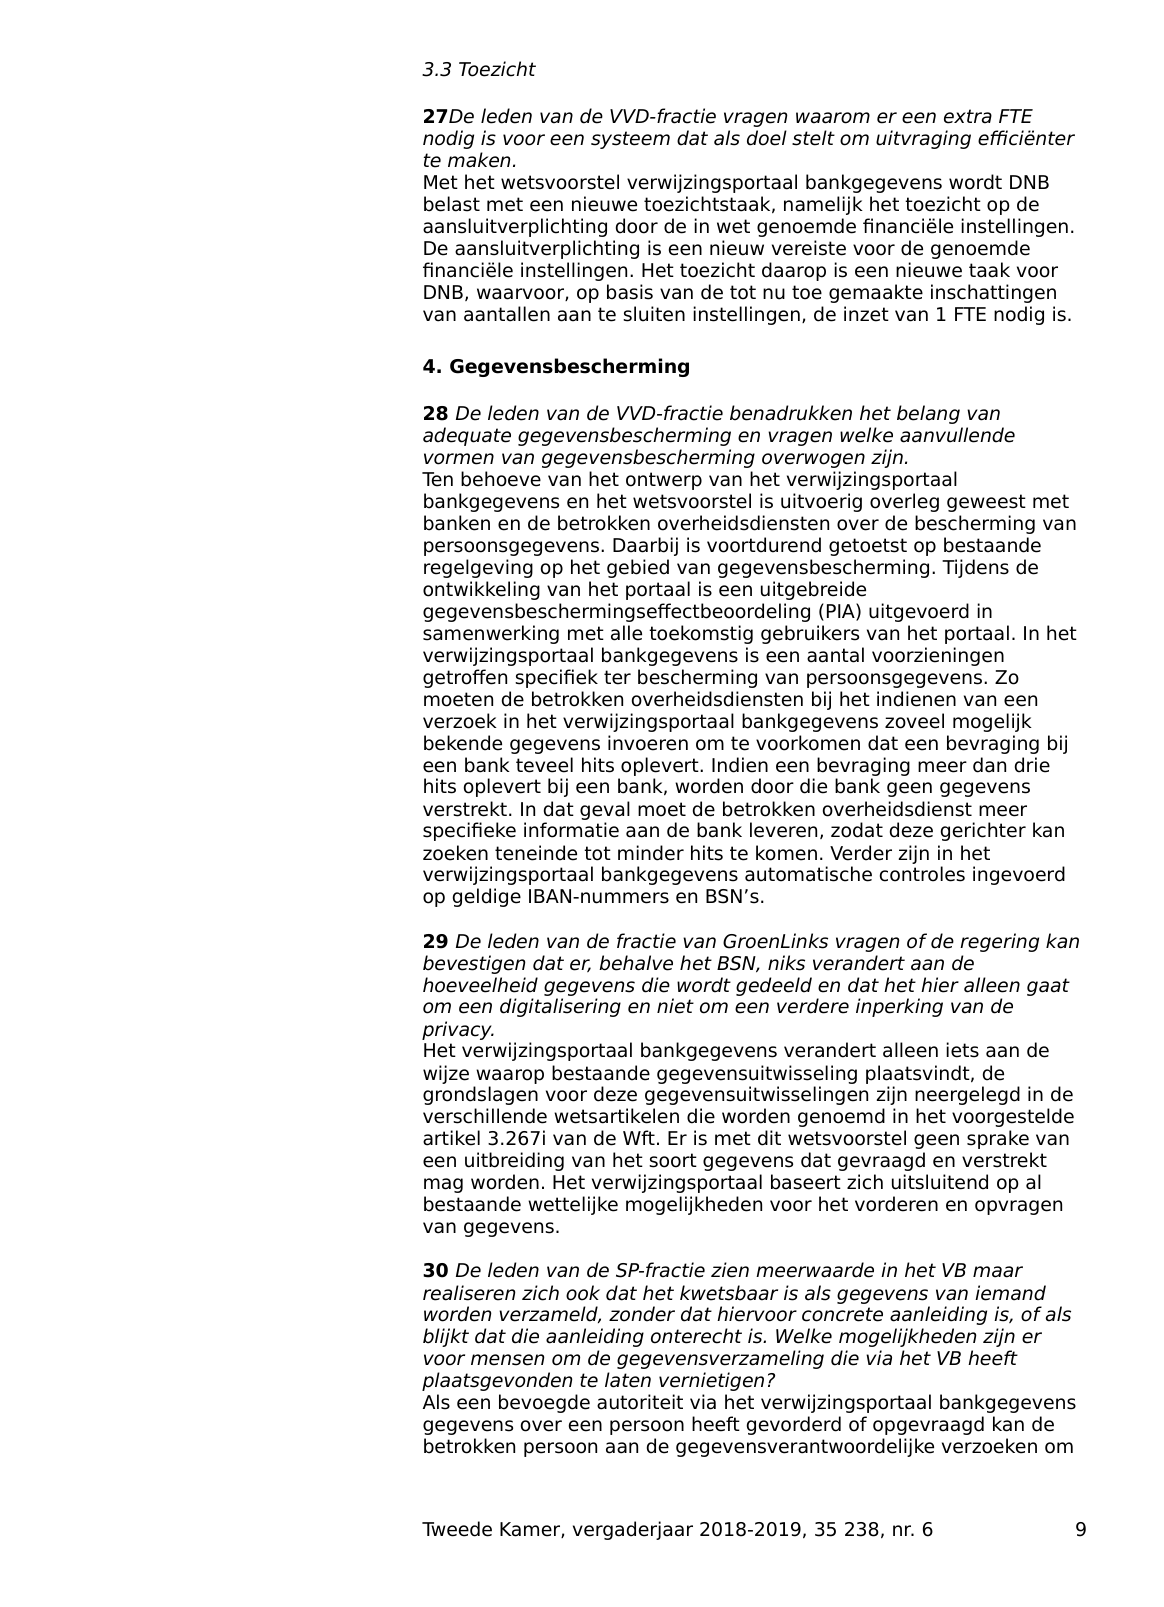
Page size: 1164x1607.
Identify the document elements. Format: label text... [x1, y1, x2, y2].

text Met het wetsvoorstel verwijzingsportaal bankgegevens wordt DNB belast met een nieuwe toezichtstaak, namelijk het toezicht op de aansluitverplichting door de in wet genoemde financiële instellingen. De aansluitverplichting is een nieuw vereiste voor de genoemde financiële instellingen. Het toezicht daarop is een nieuwe taak voor DNB, waarvoor, op basis van de tot nu toe gemaakte inschattingen van aantallen aan te sluiten instellingen, de inzet van 1 FTE nodig is. [422, 172, 1087, 326]
text 29 De leden van de fractie van GroenLinks vragen of de regering kan bevestigen dat er, behalve het BSN, niks verandert aan de hoeveelheid gegevens die wordt gedeeld en dat het hier alleen gaat om een digitalisering en niet om een verdere inperking van de privacy. [422, 931, 1087, 1040]
text 30 De leden van de SP-fractie zien meerwaarde in het VB maar realiseren zich ook dat het kwetsbaar is als gegevens van iemand worden verzameld, zonder dat hiervoor concrete aanleiding is, of als blijkt dat die aanleiding onterecht is. Welke mogelijkheden zijn er voor mensen om de gegevensverzameling die via het VB heeft plaatsgevonden te laten vernietigen? [422, 1260, 1087, 1392]
text 28 De leden van de VVD-fractie benadrukken het belang van adequate gegevensbescherming en vragen welke aanvullende vormen van gegevensbescherming overwogen zijn. [422, 403, 1087, 469]
text Als een bevoegde autoriteit via het verwijzingsportaal bankgegevens gegevens over een persoon heeft gevorderd of opgevraagd kan de betrokken persoon aan de gegevensverantwoordelijke verzoeken om [422, 1392, 1087, 1458]
text Het verwijzingsportaal bankgegevens verandert alleen iets aan de wijze waarop bestaande gegevensuitwisseling plaatsvindt, de grondslagen voor deze gegevensuitwisselingen zijn neergelegd in de verschillende wetsartikelen die worden genoemd in het voorgestelde artikel 3.267i van de Wft. Er is met dit wetsvoorstel geen sprake van een uitbreiding van het soort gegevens dat gevraagd en verstrekt mag worden. Het verwijzingsportaal baseert zich uitsluitend op al bestaande wettelijke mogelijkheden voor het vorderen en opvragen van gegevens. [422, 1040, 1087, 1238]
subtitle 4. Gegevensbescherming [422, 356, 1087, 378]
text Ten behoeve van het ontwerp van het verwijzingsportaal bankgegevens en het wetsvoorstel is uitvoerig overleg geweest met banken en de betrokken overheidsdiensten over de bescherming van persoonsgegevens. Daarbij is voortdurend getoetst op bestaande regelgeving op het gebied van gegevensbescherming. Tijdens de ontwikkeling van het portaal is een uitgebreide gegevensbeschermingseffectbeoordeling (PIA) uitgevoerd in samenwerking met alle toekomstig gebruikers van het portaal. In het verwijzingsportaal bankgegevens is een aantal voorzieningen getroffen specifiek ter bescherming van persoonsgegevens. Zo moeten de betrokken overheidsdiensten bij het indienen van een verzoek in het verwijzingsportaal bankgegevens zoveel mogelijk bekende gegevens invoeren om te voorkomen dat een bevraging bij een bank teveel hits oplevert. Indien een bevraging meer dan drie hits oplevert bij een bank, worden door die bank geen gegevens verstrekt. In dat geval moet de betrokken overheidsdienst meer specifieke informatie aan de bank leveren, zodat deze gerichter kan zoeken teneinde tot minder hits te komen. Verder zijn in het verwijzingsportaal bankgegevens automatische controles ingevoerd op geldige IBAN-nummers en BSN’s. [422, 469, 1087, 908]
subtitle 3.3 Toezicht [422, 59, 1087, 81]
text 27De leden van de VVD-fractie vragen waarom er een extra FTE nodig is voor een systeem dat als doel stelt om uitvraging efficiënter te maken. [422, 106, 1087, 172]
